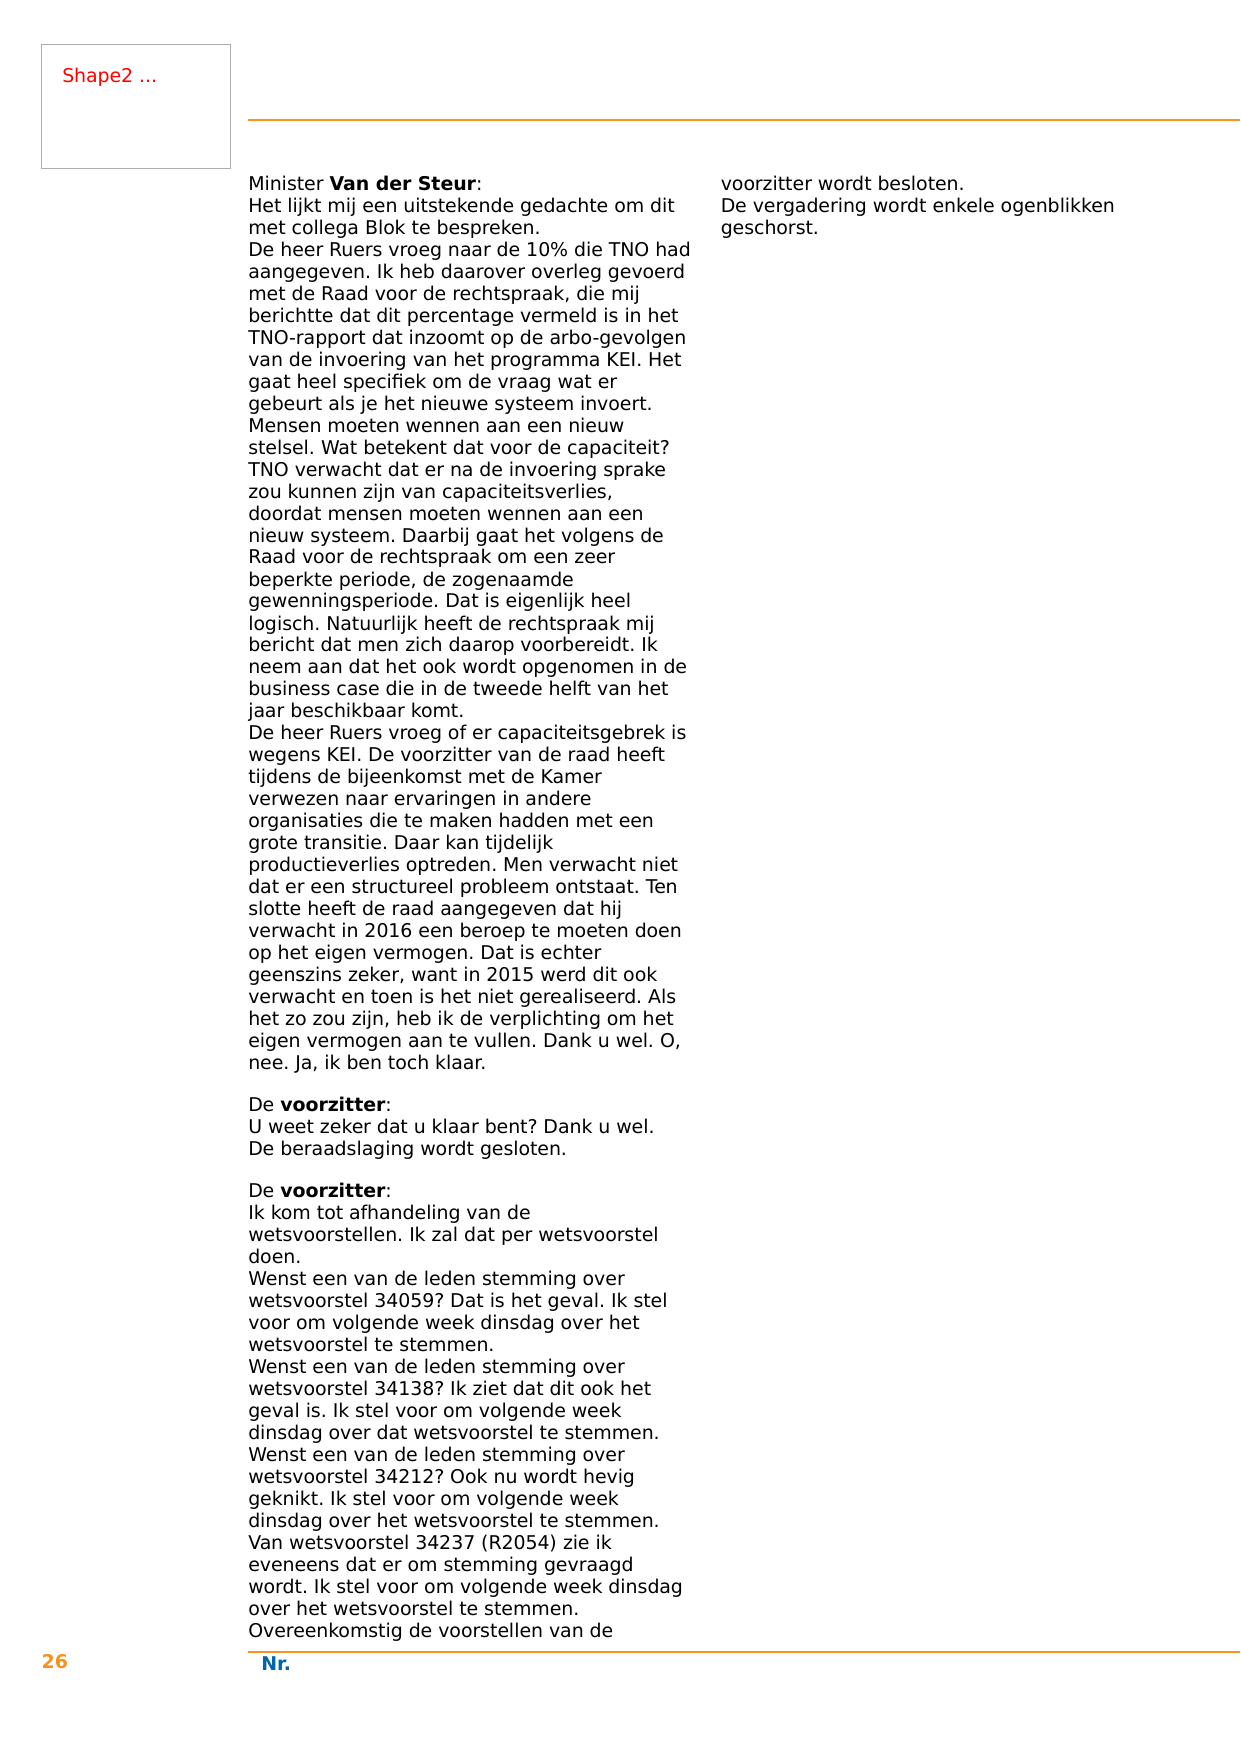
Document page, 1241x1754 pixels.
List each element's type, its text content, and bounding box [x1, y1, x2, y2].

text voorzitter wordt besloten. [721, 173, 1163, 195]
text De beraadslaging wordt gesloten. [248, 1138, 691, 1160]
text De heer Ruers vroeg of er capaciteitsgebrek is wegens KEI. De voorzitter van de raad heeft tijdens de bijeenkomst met de Kamer verwezen naar ervaringen in andere organisaties die te maken hadden met een grote transitie. Daar kan tijdelijk productieverlies optreden. Men verwacht niet dat er een structureel probleem ontstaat. Ten slotte heeft de raad aangegeven dat hij verwacht in 2016 een beroep te moeten doen op het eigen vermogen. Dat is echter geenszins zeker, want in 2015 werd dit ook verwacht en toen is het niet gerealiseerd. Als het zo zou zijn, heb ik de verplichting om het eigen vermogen aan te vullen. Dank u wel. O, nee. Ja, ik ben toch klaar. [248, 722, 691, 1074]
text De voorzitter: [248, 1094, 691, 1116]
text Wenst een van de leden stemming over wetsvoorstel 34138? Ik ziet dat dit ook het geval is. Ik stel voor om volgende week dinsdag over dat wetsvoorstel te stemmen. [248, 1356, 691, 1444]
text Overeenkomstig de voorstellen van de [248, 1619, 691, 1641]
text Van wetsvoorstel 34237 (R2054) zie ik eveneens dat er om stemming gevraagd wordt. Ik stel voor om volgende week dinsdag over het wetsvoorstel te stemmen. [248, 1532, 691, 1619]
text De vergadering wordt enkele ogenblikken geschorst. [721, 195, 1163, 239]
text Wenst een van de leden stemming over wetsvoorstel 34212? Ook nu wordt hevig geknikt. Ik stel voor om volgende week dinsdag over het wetsvoorstel te stemmen. [248, 1444, 691, 1532]
text U weet zeker dat u klaar bent? Dank u wel. [248, 1116, 691, 1138]
text Ik kom tot afhandeling van de wetsvoorstellen. Ik zal dat per wetsvoorstel doen. [248, 1202, 691, 1268]
text Minister Van der Steur: [248, 173, 691, 195]
text De voorzitter: [248, 1180, 691, 1202]
text Het lijkt mij een uitstekende gedachte om dit met collega Blok te bespreken. [248, 195, 691, 239]
text Wenst een van de leden stemming over wetsvoorstel 34059? Dat is het geval. Ik stel voor om volgende week dinsdag over het wetsvoorstel te stemmen. [248, 1268, 691, 1356]
text De heer Ruers vroeg naar de 10% die TNO had aangegeven. Ik heb daarover overleg gevoerd met de Raad voor de rechtspraak, die mij berichtte dat dit percentage vermeld is in het TNO-rapport dat inzoomt op de arbo-gevolgen van de invoering van het programma KEI. Het gaat heel specifiek om de vraag wat er gebeurt als je het nieuwe systeem invoert. Mensen moeten wennen aan een nieuw stelsel. Wat betekent dat voor de capaciteit? TNO verwacht dat er na de invoering sprake zou kunnen zijn van capaciteitsverlies, doordat mensen moeten wennen aan een nieuw systeem. Daarbij gaat het volgens de Raad voor de rechtspraak om een zeer beperkte periode, de zogenaamde gewenningsperiode. Dat is eigenlijk heel logisch. Natuurlijk heeft de rechtspraak mij bericht dat men zich daarop voorbereidt. Ik neem aan dat het ook wordt opgenomen in de business case die in de tweede helft van het jaar beschikbaar komt. [248, 239, 691, 722]
